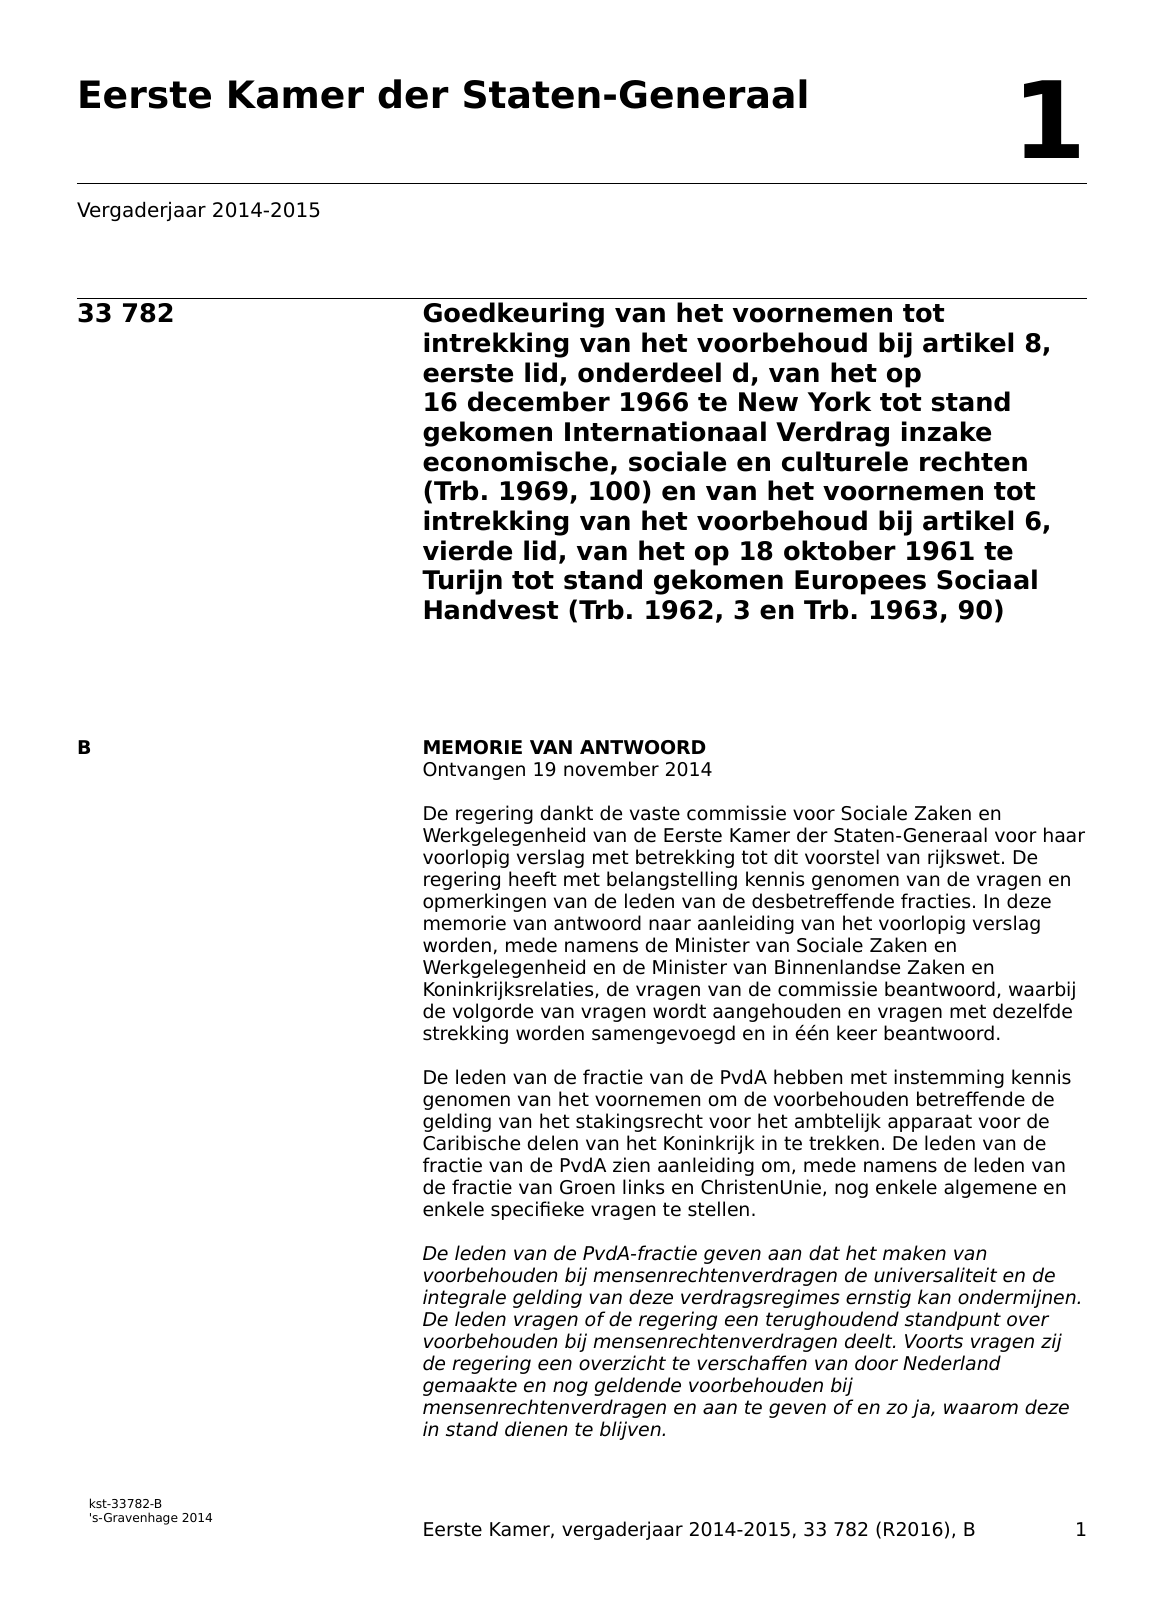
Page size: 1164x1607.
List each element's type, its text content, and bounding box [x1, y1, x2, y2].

text Ontvangen 19 november 2014 [422, 758, 1087, 781]
text kst-33782-B [88, 1497, 323, 1511]
table_cell Vergaderjaar 2014-2015 [77, 184, 1087, 298]
text 's-Gravenhage 2014 [88, 1511, 323, 1525]
text De regering dankt de vaste commissie voor Sociale Zaken en Werkgelegenheid van de Eerste Kamer der Staten-Generaal voor haar voorlopig verslag met betrekking tot dit voorstel van rijkswet. De regering heeft met belangstelling kennis genomen van de vragen en opmerkingen van de leden van de desbetreffende fracties. In deze memorie van antwoord naar aanleiding van het voorlopig verslag worden, mede namens de Minister van Sociale Zaken en Werkgelegenheid en de Minister van Binnenlandse Zaken en Koninkrijksrelaties, de vragen van de commissie beantwoord, waarbij de volgorde van vragen wordt aangehouden en vragen met dezelfde strekking worden samengevoegd en in één keer beantwoord. [422, 803, 1087, 1044]
text De leden van de fractie van de PvdA hebben met instemming kennis genomen van het voornemen om de voorbehouden betreffende de gelding van het stakingsrecht voor het ambtelijk apparaat voor de Caribische delen van het Koninkrijk in te trekken. De leden van de fractie van de PvdA zien aanleiding om, mede namens de leden van de fractie van Groen links en ChristenUnie, nog enkele algemene en enkele specifieke vragen te stellen. [422, 1067, 1087, 1221]
table_header Eerste Kamer der Staten-Generaal [77, 59, 886, 183]
subtitle 33 782 Goedkeuring van het voornemen tot intrekking van het voorbehoud bij artikel 8, eerste lid, onderdeel d, van het op 16 december 1966 te New York tot stand gekomen Internationaal Verdrag inzake economische, sociale en culturele rechten (Trb. 1969, 100) en van het voornemen tot intrekking van het voorbehoud bij artikel 6, vierde lid, van het op 18 oktober 1961 te Turijn tot stand gekomen Europees Sociaal Handvest (Trb. 1962, 3 en Trb. 1963, 90) [77, 299, 1087, 626]
text De leden van de PvdA-fractie geven aan dat het maken van voorbehouden bij mensenrechtenverdragen de universaliteit en de integrale gelding van deze verdragsregimes ernstig kan ondermijnen. De leden vragen of de regering een terughoudend standpunt over voorbehouden bij mensenrechtenverdragen deelt. Voorts vragen zij de regering een overzicht te verschaffen van door Nederland gemaakte en nog geldende voorbehouden bij mensenrechtenverdragen en aan te geven of en zo ja, waarom deze in stand dienen te blijven. [422, 1243, 1087, 1441]
subtitle B MEMORIE VAN ANTWOORD [77, 737, 1087, 758]
table_header 1 [886, 59, 1087, 183]
